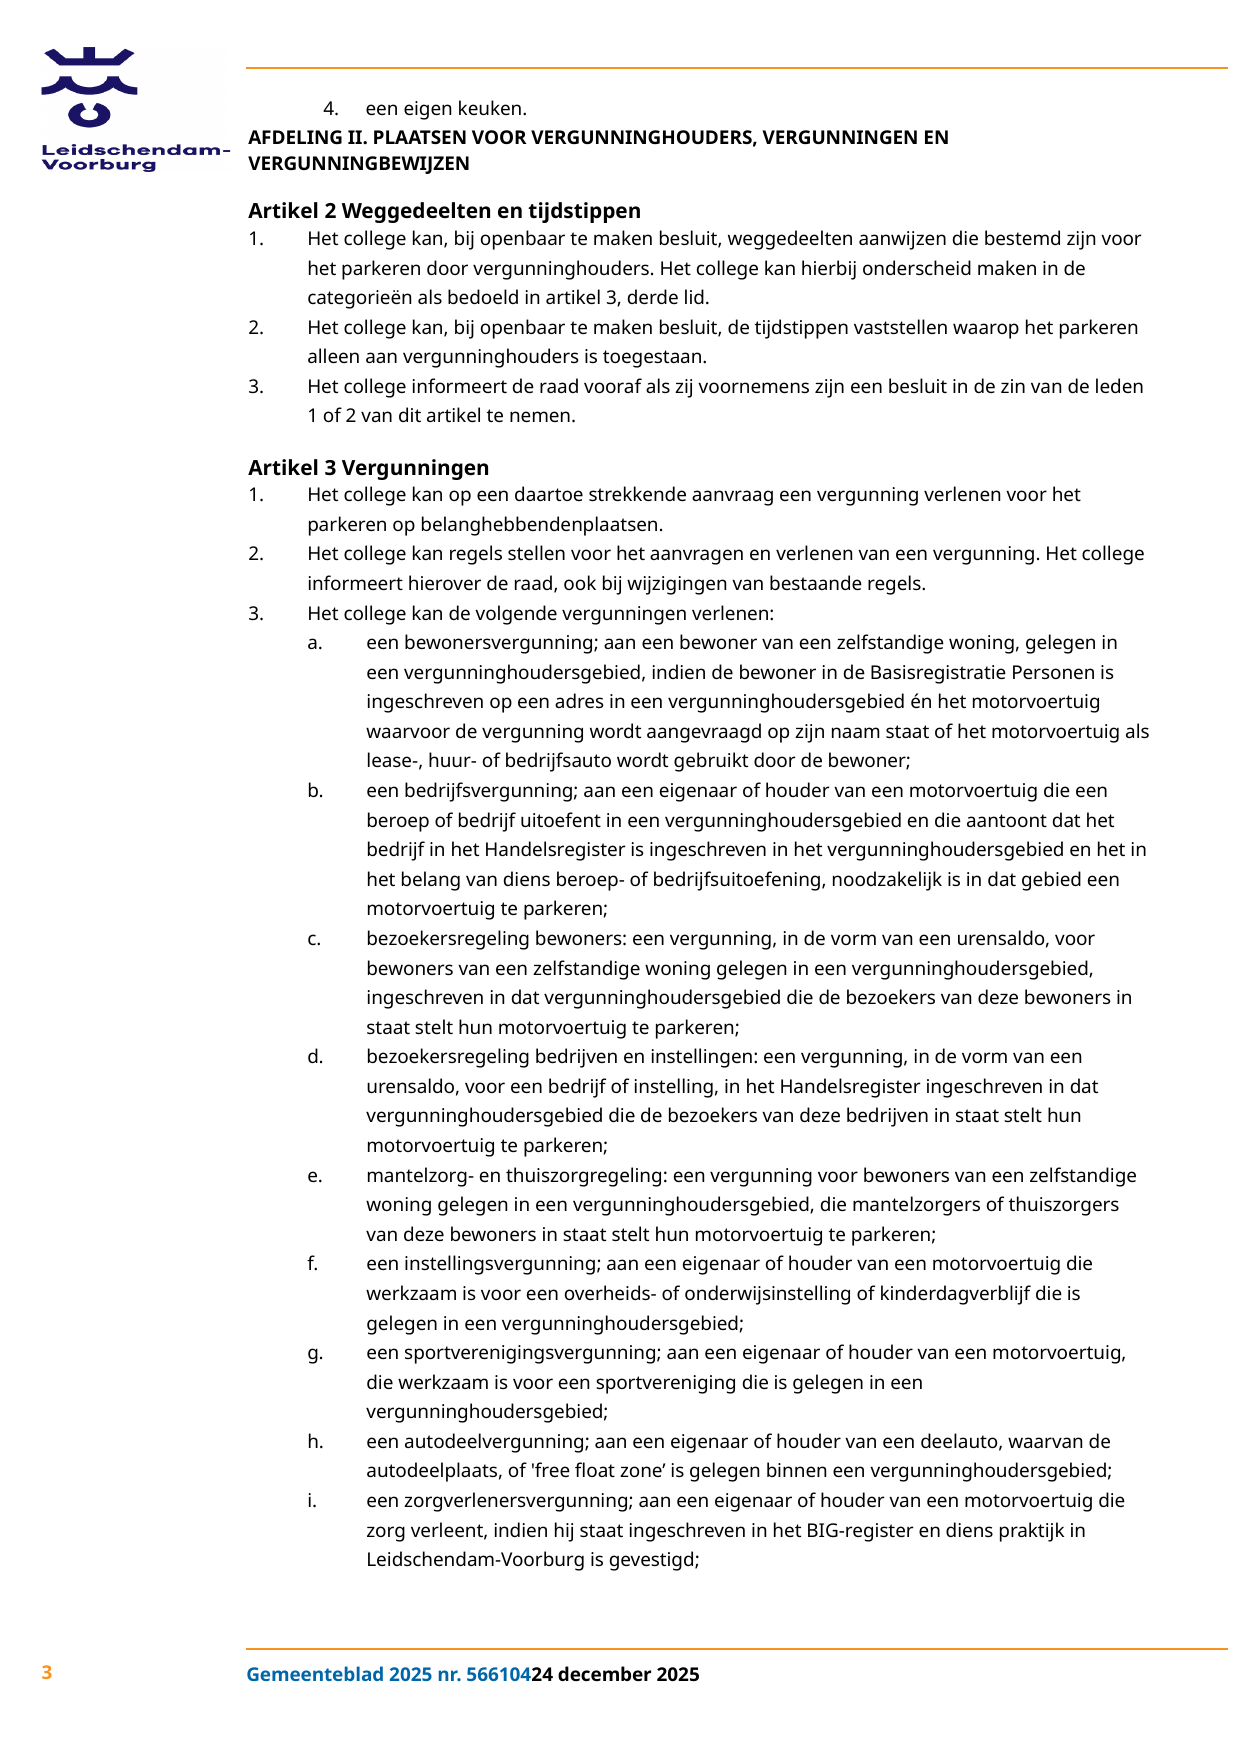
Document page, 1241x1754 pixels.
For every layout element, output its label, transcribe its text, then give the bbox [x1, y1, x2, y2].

list bezoekersregeling bewoners: een vergunning, in de vorm van een urensaldo, voor bewoners van een zelfstandige woning gelegen in een vergunninghoudersgebied, ingeschreven in dat vergunninghoudersgebied die de bezoekers van deze bewoners in staat stelt hun motorvoertuig te parkeren; [307, 925, 1152, 1040]
list Het college kan de volgende vergunningen verlenen: [248, 600, 1152, 626]
text Artikel 3 Vergunningen [248, 453, 1152, 481]
list Het college kan, bij openbaar te maken besluit, weggedeelten aanwijzen die bestemd zijn voor het parkeren door vergunninghouders. Het college kan hierbij onderscheid maken in de categorieën als bedoeld in artikel 3, derde lid. [248, 225, 1152, 310]
list een zorgverlenersvergunning; aan een eigenaar of houder van een motorvoertuig die zorg verleent, indien hij staat ingeschreven in het BIG-register en diens praktijk in Leidschendam-Voorburg is gevestigd; [307, 1487, 1152, 1572]
list een sportverenigingsvergunning; aan een eigenaar of houder van een motorvoertuig, die werkzaam is voor een sportvereniging die is gelegen in een vergunninghoudersgebied; [307, 1339, 1152, 1424]
list een instellingsvergunning; aan een eigenaar of houder van een motorvoertuig die werkzaam is voor een overheids- of onderwijsinstelling of kinderdagverblijf die is gelegen in een vergunninghoudersgebied; [307, 1251, 1152, 1336]
picture [41, 47, 231, 172]
list een autodeelvergunning; aan een eigenaar of houder van een deelauto, waarvan de autodeelplaats, of 'free float zone’ is gelegen binnen een vergunninghoudersgebied; [307, 1428, 1152, 1483]
text AFDELING II. PLAATSEN VOOR VERGUNNINGHOUDERS, VERGUNNINGEN EN VERGUNNINGBEWIJZEN [248, 124, 1152, 176]
list mantelzorg- en thuiszorgregeling: een vergunning voor bewoners van een zelfstandige woning gelegen in een vergunninghoudersgebied, die mantelzorgers of thuiszorgers van deze bewoners in staat stelt hun motorvoertuig te parkeren; [307, 1162, 1152, 1247]
text Artikel 2 Weggedeelten en tijdstippen [248, 197, 1152, 225]
list een bedrijfsvergunning; aan een eigenaar of houder van een motorvoertuig die een beroep of bedrijf uitoefent in een vergunninghoudersgebied en die aantoont dat het bedrijf in het Handelsregister is ingeschreven in het vergunninghoudersgebied en het in het belang van diens beroep- of bedrijfsuitoefening, noodzakelijk is in dat gebied een motorvoertuig te parkeren; [307, 777, 1152, 921]
list een bewonersvergunning; aan een bewoner van een zelfstandige woning, gelegen in een vergunninghoudersgebied, indien de bewoner in de Basisregistratie Personen is ingeschreven op een adres in een vergunninghoudersgebied én het motorvoertuig waarvoor de vergunning wordt aangevraagd op zijn naam staat of het motorvoertuig als lease-, huur- of bedrijfsauto wordt gebruikt door de bewoner; [307, 629, 1152, 773]
list Het college kan op een daartoe strekkende aanvraag een vergunning verlenen voor het parkeren op belanghebbendenplaatsen. [248, 481, 1152, 537]
list Het college kan regels stellen voor het aanvragen en verlenen van een vergunning. Het college informeert hierover de raad, ook bij wijzigingen van bestaande regels. [248, 541, 1152, 596]
list bezoekersregeling bedrijven en instellingen: een vergunning, in de vorm van een urensaldo, voor een bedrijf of instelling, in het Handelsregister ingeschreven in dat vergunninghoudersgebied die de bezoekers van deze bedrijven in staat stelt hun motorvoertuig te parkeren; [307, 1043, 1152, 1158]
list ­ een eigen keuken. [323, 95, 1152, 121]
list Het college informeert de raad vooraf als zij voornemens zijn een besluit in de zin van de leden 1 of 2 van dit artikel te nemen. [248, 373, 1152, 428]
list Het college kan, bij openbaar te maken besluit, de tijdstippen vaststellen waarop het parkeren alleen aan vergunninghouders is toegestaan. [248, 314, 1152, 369]
